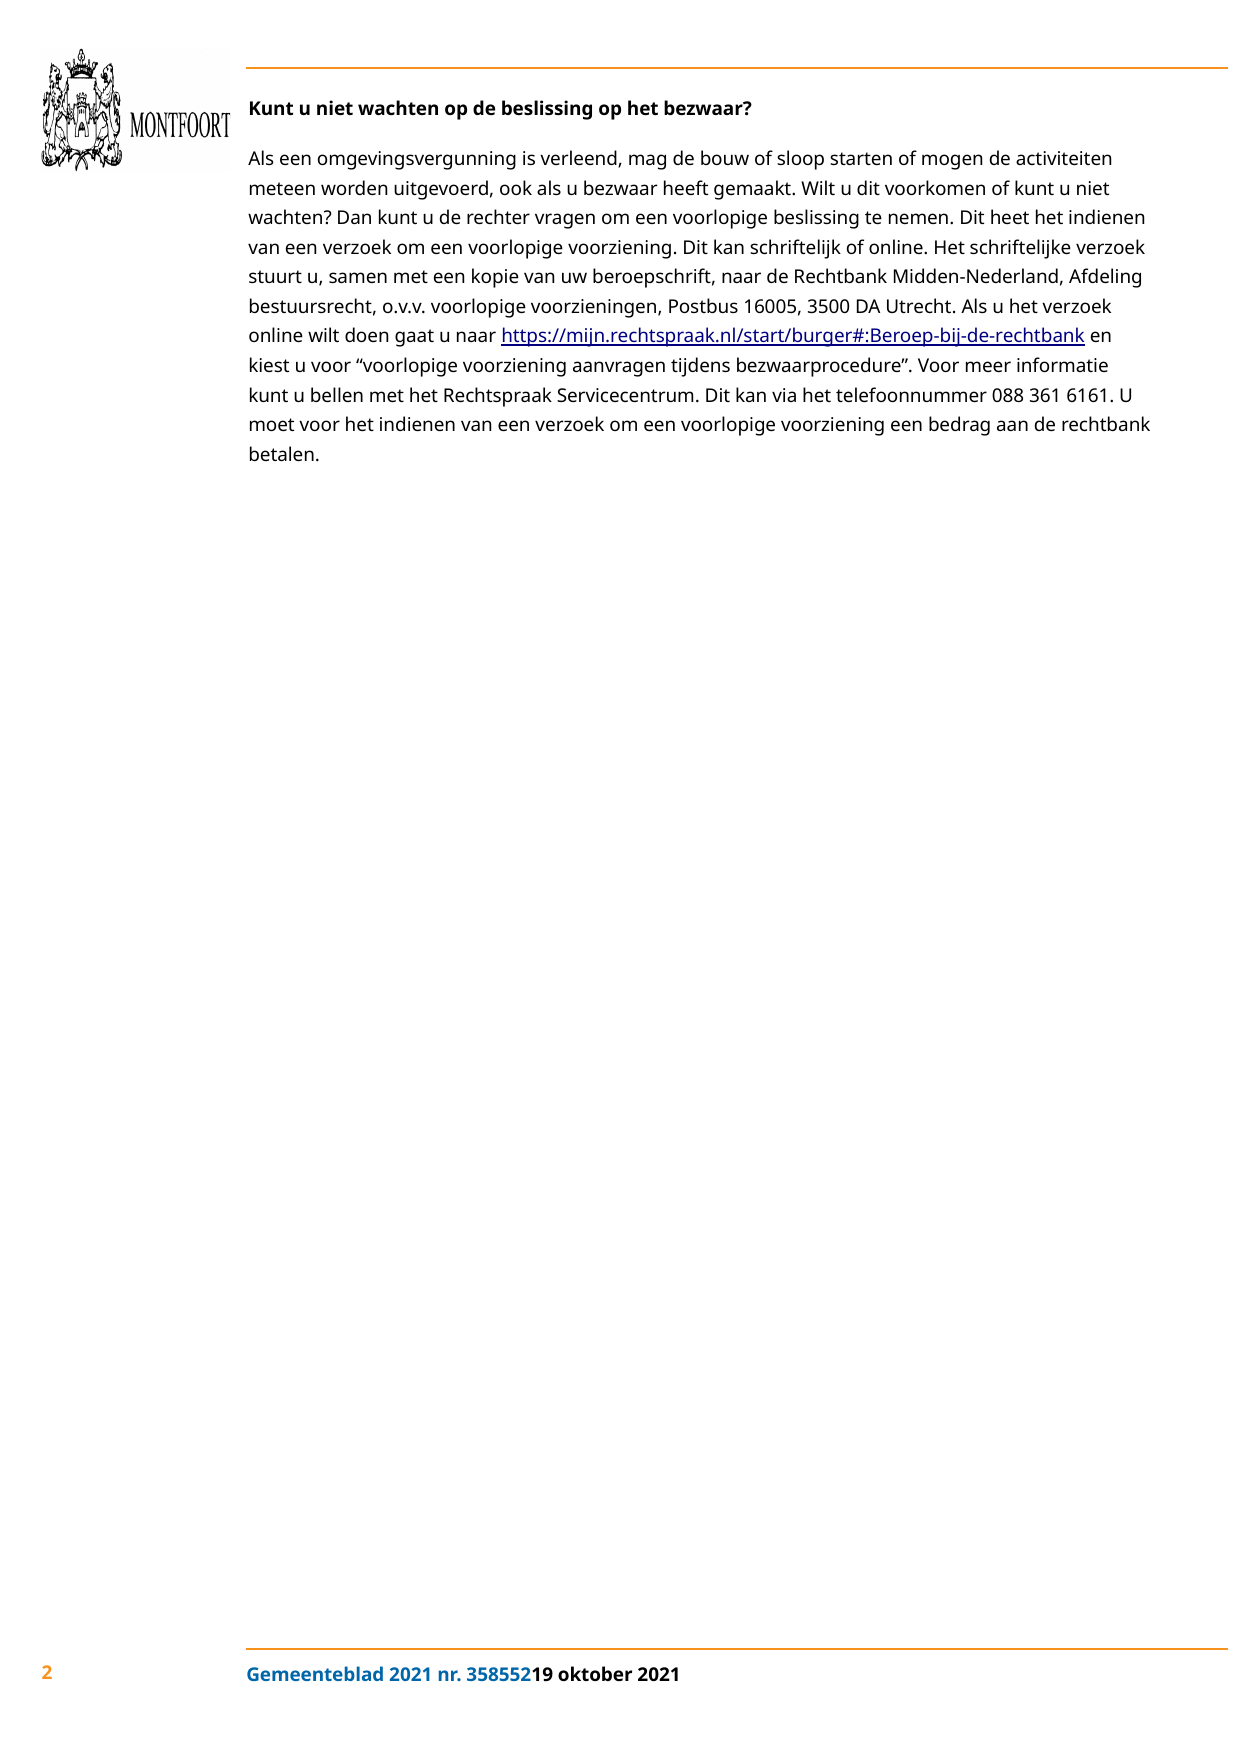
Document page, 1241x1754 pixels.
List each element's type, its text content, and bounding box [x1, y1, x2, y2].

text Als een omgevingsvergunning is verleend, mag de bouw of sloop starten of mogen de activiteiten meteen worden uitgevoerd, ook als u bezwaar heeft gemaakt. Wilt u dit voorkomen of kunt u niet wachten? Dan kunt u de rechter vragen om een voorlopige beslissing te nemen. Dit heet het indienen van een verzoek om een voorlopige voorziening. Dit kan schriftelijk of online. Het schriftelijke verzoek stuurt u, samen met een kopie van uw beroepschrift, naar de Rechtbank Midden-Nederland, Afdeling bestuursrecht, o.v.v. voorlopige voorzieningen, Postbus 16005, 3500 DA Utrecht. Als u het verzoek online wilt doen gaat u naar https://mijn.rechtspraak.nl/start/burger#:Beroep-bij-de-rechtbank en kiest u voor “voorlopige voorziening aanvragen tijdens bezwaarprocedure”. Voor meer informatie kunt u bellen met het Rechtspraak Servicecentrum. Dit kan via het telefoonnummer 088 361 6161. U moet voor het indienen van een verzoek om een voorlopige voorziening een bedrag aan de rechtbank betalen. [248, 145, 1152, 467]
text Kunt u niet wachten op de beslissing op het bezwaar? [248, 95, 1152, 121]
picture [41, 47, 231, 172]
